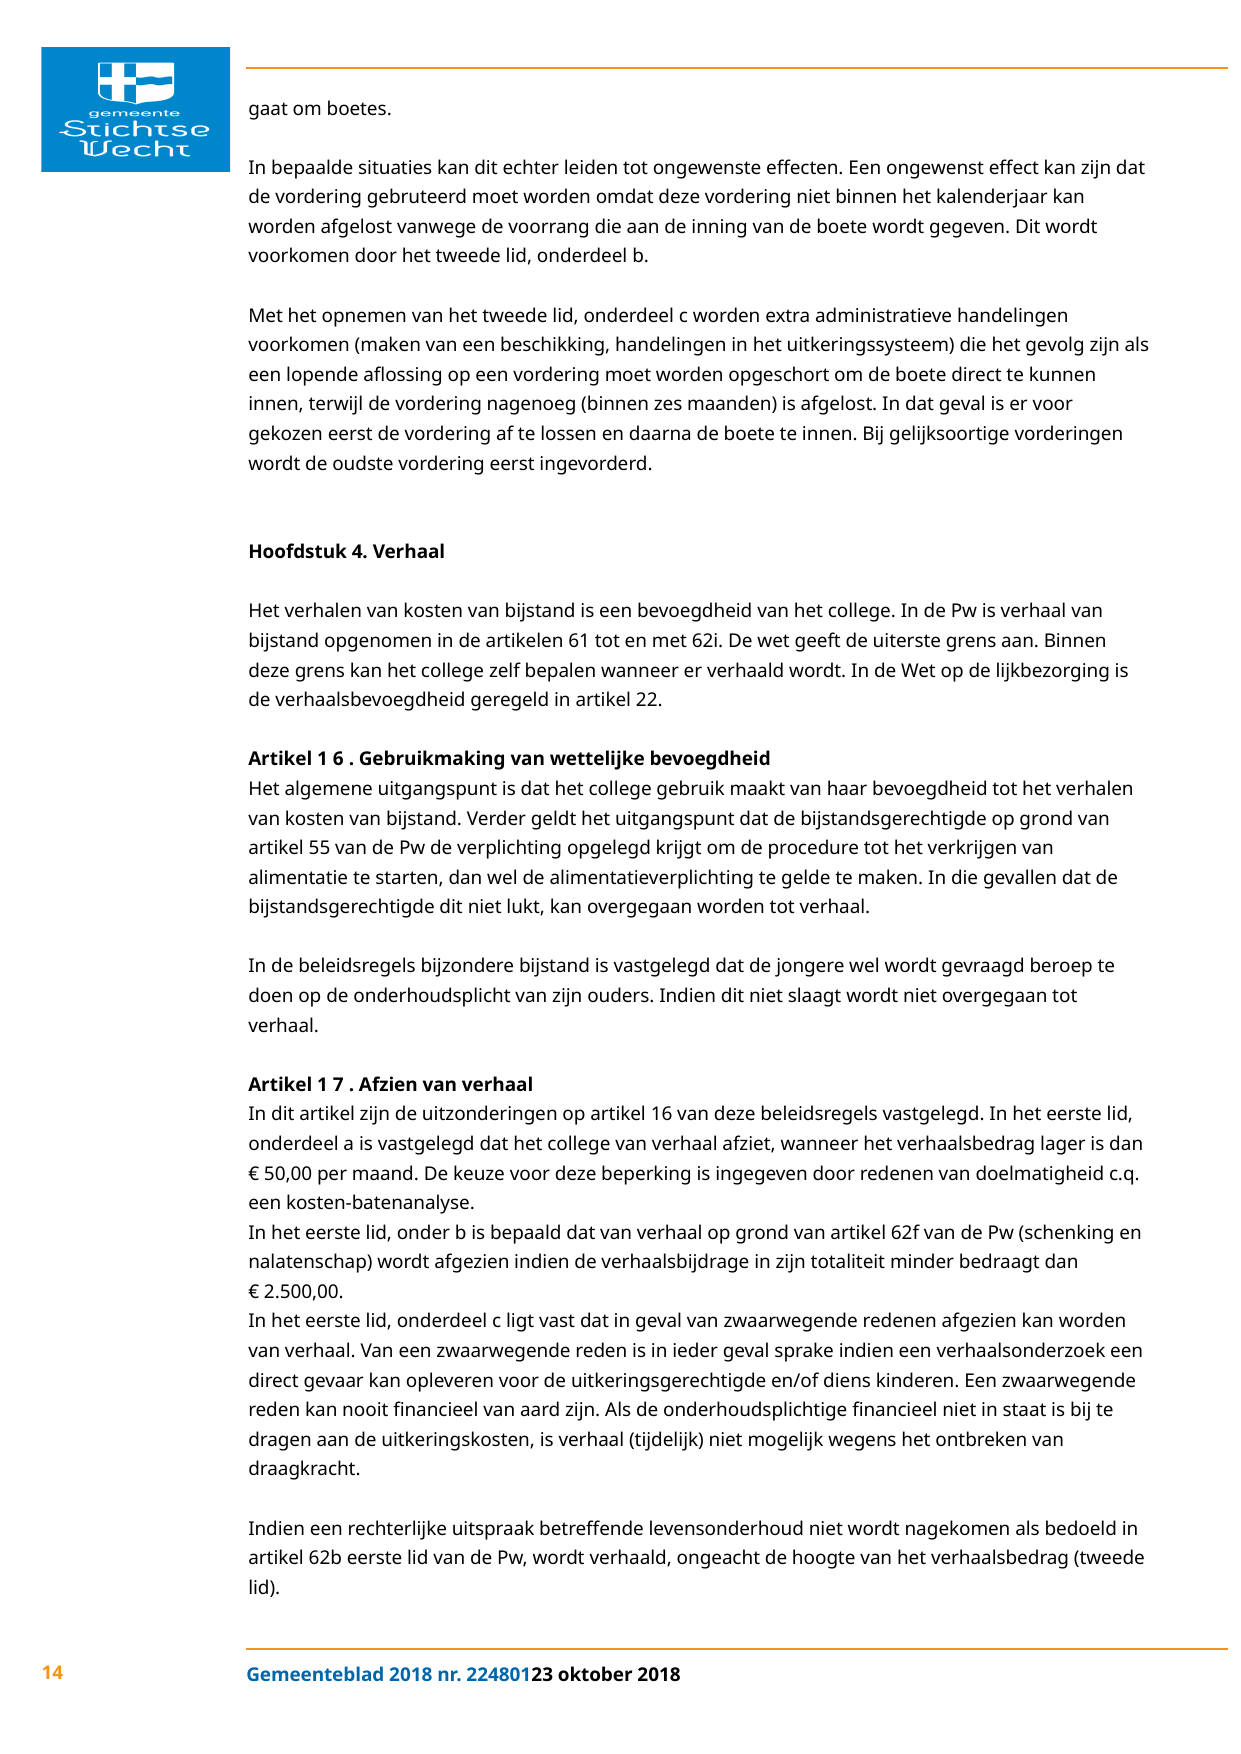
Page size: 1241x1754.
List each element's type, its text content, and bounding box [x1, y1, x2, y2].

text In dit artikel zijn de uitzonderingen op artikel 16 van deze beleidsregels vastgelegd. In het eerste lid, onderdeel a is vastgelegd dat het college van verhaal afziet, wanneer het verhaalsbedrag lager is dan € 50,00 per maand. De keuze voor deze beperking is ingegeven door redenen van doelmatigheid c.q. een kosten-batenanalyse. [248, 1101, 1152, 1215]
text Artikel 1 6 . Gebruikmaking van wettelijke bevoegdheid [248, 746, 1152, 771]
text In het eerste lid, onder b is bepaald dat van verhaal op grond van artikel 62f van de Pw (schenking en nalatenschap) wordt afgezien indien de verhaalsbijdrage in zijn totaliteit minder bedraagt dan [248, 1219, 1152, 1274]
text Artikel 1 7 . Afzien van verhaal [248, 1071, 1152, 1097]
text Het algemene uitgangspunt is dat het college gebruik maakt van haar bevoegdheid tot het verhalen van kosten van bijstand. Verder geldt het uitgangspunt dat de bijstandsgerechtigde op grond van artikel 55 van de Pw de verplichting opgelegd krijgt om de procedure tot het verkrijgen van alimentatie te starten, dan wel de alimentatieverplichting te gelde te maken. In die gevallen dat de bijstandsgerechtigde dit niet lukt, kan overgegaan worden tot verhaal. [248, 775, 1152, 919]
text Indien een rechterlijke uitspraak betreffende levensonderhoud niet wordt nagekomen als bedoeld in artikel 62b eerste lid van de Pw, wordt verhaald, ongeacht de hoogte van het verhaalsbedrag (tweede lid). [248, 1515, 1152, 1600]
text Hoofdstuk 4. Verhaal [248, 538, 1152, 564]
picture [99, 63, 135, 101]
text In bepaalde situaties kan dit echter leiden tot ongewenste effecten. Een ongewenst effect kan zijn dat de vordering gebruteerd moet worden omdat deze vordering niet binnen het kalenderjaar kan worden afgelost vanwege de voorrang die aan de inning van de boete wordt gegeven. Dit wordt voorkomen door het tweede lid, onderdeel b. [248, 154, 1152, 268]
text In het eerste lid, onderdeel c ligt vast dat in geval van zwaarwegende redenen afgezien kan worden van verhaal. Van een zwaarwegende reden is in ieder geval sprake indien een verhaalsonderzoek een direct gevaar kan opleveren voor de uitkeringsgerechtigde en/of diens kinderen. Een zwaarwegende reden kan nooit financieel van aard zijn. Als de onderhoudsplichtige financieel niet in staat is bij te dragen aan de uitkeringskosten, is verhaal (tijdelijk) niet mogelijk wegens het ontbreken van draagkracht. [248, 1308, 1152, 1481]
text Met het opnemen van het tweede lid, onderdeel c worden extra administratieve handelingen voorkomen (maken van een beschikking, handelingen in het uitkeringssysteem) die het gevolg zijn als een lopende aflossing op een vordering moet worden opgeschort om de boete direct te kunnen innen, terwijl de vordering nagenoeg (binnen zes maanden) is afgelost. In dat geval is er voor gekozen eerst de vordering af te lossen en daarna de boete te innen. Bij gelijksoortige vorderingen wordt de oudste vordering eerst ingevorderd. [248, 302, 1152, 476]
text gaat om boetes. [248, 95, 1152, 121]
text In de beleidsregels bijzondere bijstand is vastgelegd dat de jongere wel wordt gevraagd beroep te doen op de onderhoudsplicht van zijn ouders. Indien dit niet slaagt wordt niet overgegaan tot verhaal. [248, 953, 1152, 1038]
picture [137, 63, 174, 103]
text € 2.500,00. [248, 1278, 1152, 1304]
text Het verhalen van kosten van bijstand is een bevoegdheid van het college. In de Pw is verhaal van bijstand opgenomen in de artikelen 61 tot en met 62i. De wet geeft de uiterste grens aan. Binnen deze grens kan het college zelf bepalen wanneer er verhaald wordt. In de Wet op de lijkbezorging is de verhaalsbevoegdheid geregeld in artikel 22. [248, 598, 1152, 712]
